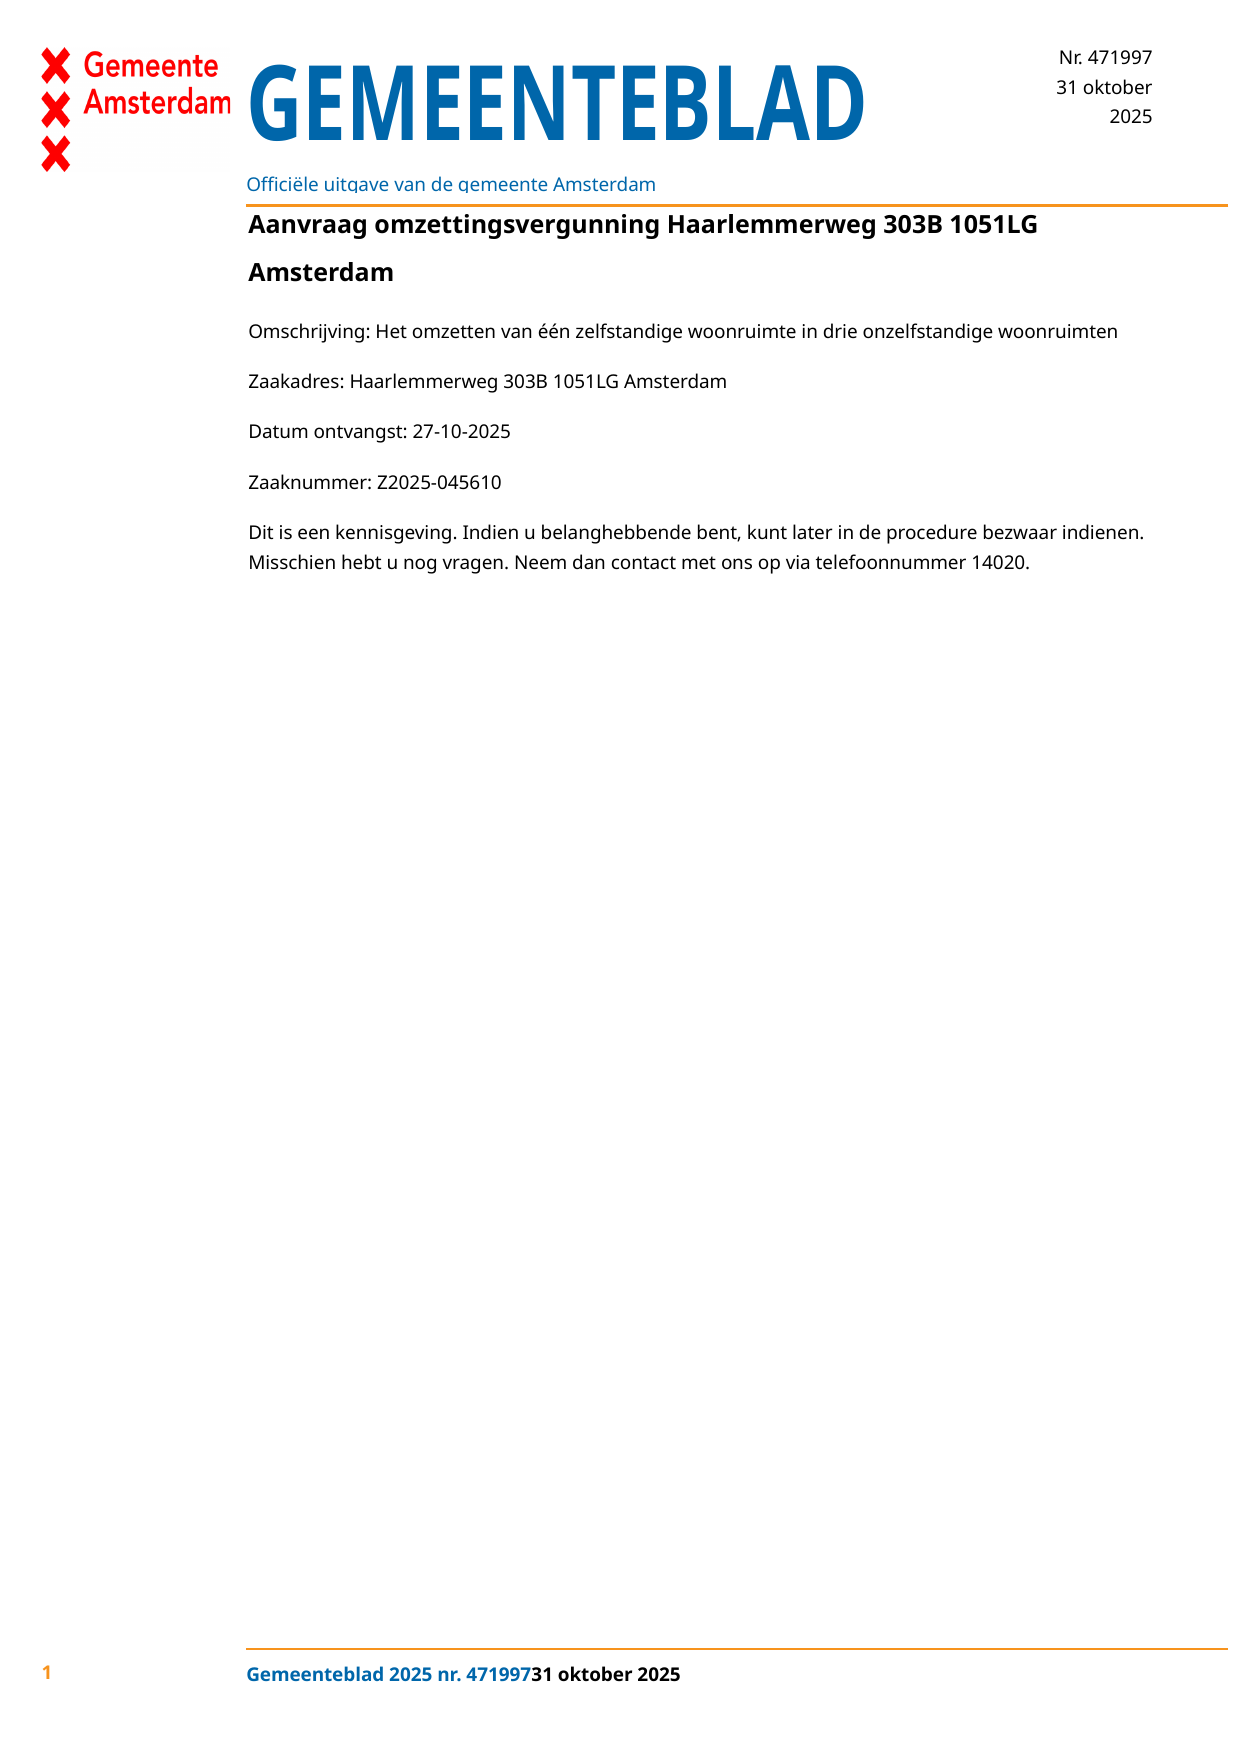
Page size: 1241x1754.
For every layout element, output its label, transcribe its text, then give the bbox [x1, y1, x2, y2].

text Datum ontvangst: 27-10-2025 [248, 419, 1152, 444]
picture [41, 47, 231, 172]
text Dit is een kennisgeving. Indien u belanghebbende bent, kunt later in de procedure bezwaar indienen. Misschien hebt u nog vragen. Neem dan contact met ons op via telefoonnummer 14020. [248, 519, 1152, 575]
text Zaakadres: Haarlemmerweg 303B 1051LG Amsterdam [248, 368, 1152, 394]
text Omschrijving: Het omzetten van één zelfstandige woonruimte in drie onzelfstandige woonruimten [248, 318, 1152, 344]
text Aanvraag omzettingsvergunning Haarlemmerweg 303B 1051LG Amsterdam [248, 207, 1152, 288]
text Zaaknummer: Z2025-045610 [248, 469, 1152, 495]
